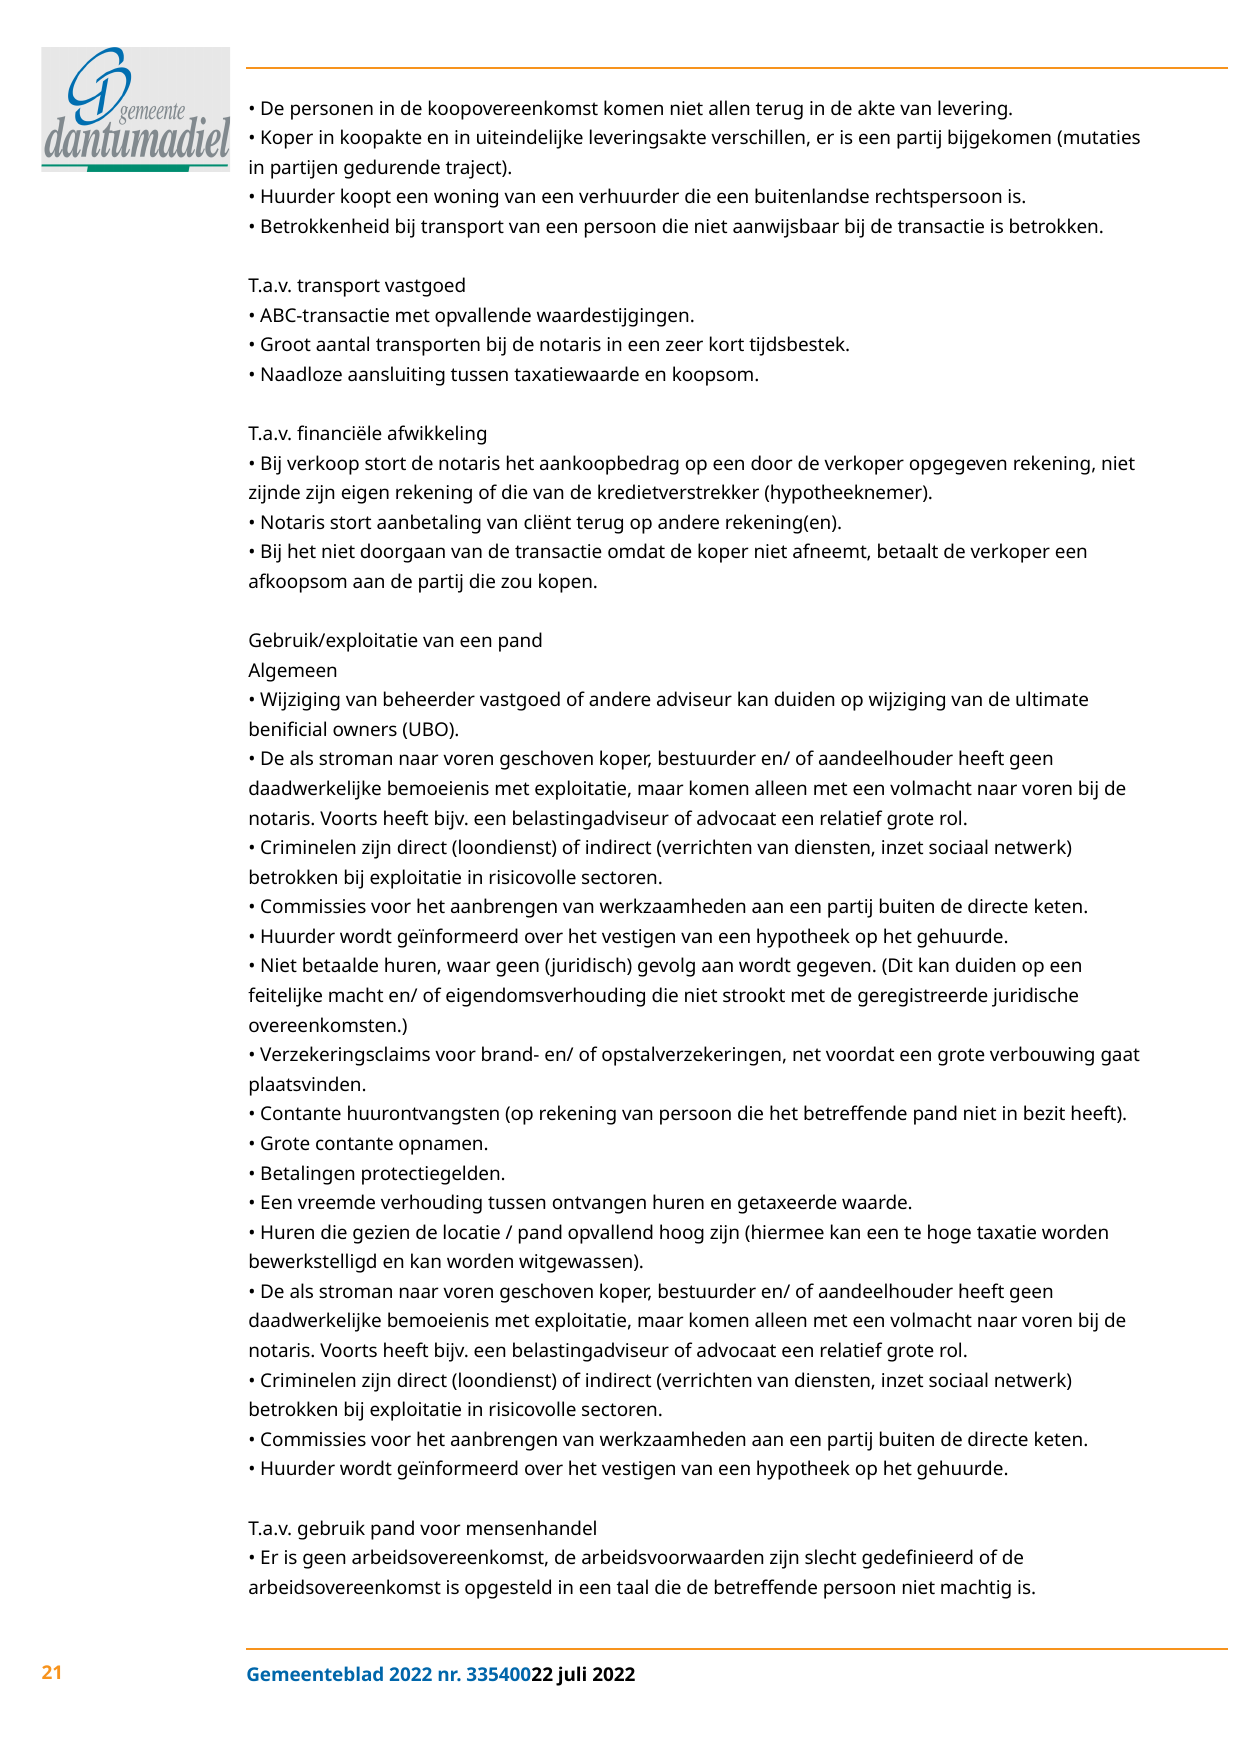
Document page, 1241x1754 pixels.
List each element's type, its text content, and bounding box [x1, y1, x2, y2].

text • De personen in de koopovereenkomst komen niet allen terug in de akte van levering. [248, 95, 1152, 121]
text • Huurder wordt geïnformeerd over het vestigen van een hypotheek op het gehuurde. [248, 923, 1152, 949]
text • Bij het niet doorgaan van de transactie omdat de koper niet afneemt, betaalt de verkoper een afkoopsom aan de partij die zou kopen. [248, 538, 1152, 594]
text • Wijziging van beheerder vastgoed of andere adviseur kan duiden op wijziging van de ultimate benificial owners (UBO). [248, 686, 1152, 742]
text • De als stroman naar voren geschoven koper, bestuurder en/ of aandeelhouder heeft geen daadwerkelijke bemoeienis met exploitatie, maar komen alleen met een volmacht naar voren bij de notaris. Voorts heeft bijv. een belastingadviseur of advocaat een relatief grote rol. [248, 746, 1152, 831]
text • ABC-transactie met opvallende waardestijgingen. [248, 302, 1152, 328]
text • Criminelen zijn direct (loondienst) of indirect (verrichten van diensten, inzet sociaal netwerk) betrokken bij exploitatie in risicovolle sectoren. [248, 834, 1152, 890]
text T.a.v. transport vastgoed [248, 272, 1152, 298]
text • Huren die gezien de locatie / pand opvallend hoog zijn (hiermee kan een te hoge taxatie worden bewerkstelligd en kan worden witgewassen). [248, 1219, 1152, 1274]
text • Naadloze aansluiting tussen taxatiewaarde en koopsom. [248, 361, 1152, 387]
text • Grote contante opnamen. [248, 1130, 1152, 1156]
text T.a.v. financiële afwikkeling [248, 420, 1152, 446]
text • Groot aantal transporten bij de notaris in een zeer kort tijdsbestek. [248, 331, 1152, 357]
text • Er is geen arbeidsovereenkomst, de arbeidsvoorwaarden zijn slecht gedefinieerd of de arbeidsovereenkomst is opgesteld in een taal die de betreffende persoon niet machtig is. [248, 1544, 1152, 1600]
text • Contante huurontvangsten (op rekening van persoon die het betreffende pand niet in bezit heeft). [248, 1101, 1152, 1126]
text • Niet betaalde huren, waar geen (juridisch) gevolg aan wordt gegeven. (Dit kan duiden op een feitelijke macht en/ of eigendomsverhouding die niet strookt met de geregistreerde juridische overeenkomsten.) [248, 953, 1152, 1038]
text • Koper in koopakte en in uiteindelijke leveringsakte verschillen, er is een partij bijgekomen (mutaties in partijen gedurende traject). [248, 124, 1152, 180]
text • Notaris stort aanbetaling van cliënt terug op andere rekening(en). [248, 509, 1152, 535]
text Algemeen [248, 657, 1152, 683]
text • Bij verkoop stort de notaris het aankoopbedrag op een door de verkoper opgegeven rekening, niet zijnde zijn eigen rekening of die van de kredietverstrekker (hypotheeknemer). [248, 450, 1152, 505]
text • Betrokkenheid bij transport van een persoon die niet aanwijsbaar bij de transactie is betrokken. [248, 213, 1152, 239]
text • Criminelen zijn direct (loondienst) of indirect (verrichten van diensten, inzet sociaal netwerk) betrokken bij exploitatie in risicovolle sectoren. [248, 1367, 1152, 1422]
text • Verzekeringsclaims voor brand- en/ of opstalverzekeringen, net voordat een grote verbouwing gaat plaatsvinden. [248, 1041, 1152, 1097]
text • Huurder wordt geïnformeerd over het vestigen van een hypotheek op het gehuurde. [248, 1456, 1152, 1481]
text • De als stroman naar voren geschoven koper, bestuurder en/ of aandeelhouder heeft geen daadwerkelijke bemoeienis met exploitatie, maar komen alleen met een volmacht naar voren bij de notaris. Voorts heeft bijv. een belastingadviseur of advocaat een relatief grote rol. [248, 1278, 1152, 1363]
text • Huurder koopt een woning van een verhuurder die een buitenlandse rechtspersoon is. [248, 183, 1152, 209]
text • Betalingen protectiegelden. [248, 1160, 1152, 1186]
text • Een vreemde verhouding tussen ontvangen huren en getaxeerde waarde. [248, 1189, 1152, 1215]
text Gebruik/exploitatie van een pand [248, 627, 1152, 653]
text T.a.v. gebruik pand voor mensenhandel [248, 1515, 1152, 1541]
picture [41, 47, 231, 172]
text • Commissies voor het aanbrengen van werkzaamheden aan een partij buiten de directe keten. [248, 1426, 1152, 1452]
text • Commissies voor het aanbrengen van werkzaamheden aan een partij buiten de directe keten. [248, 893, 1152, 919]
